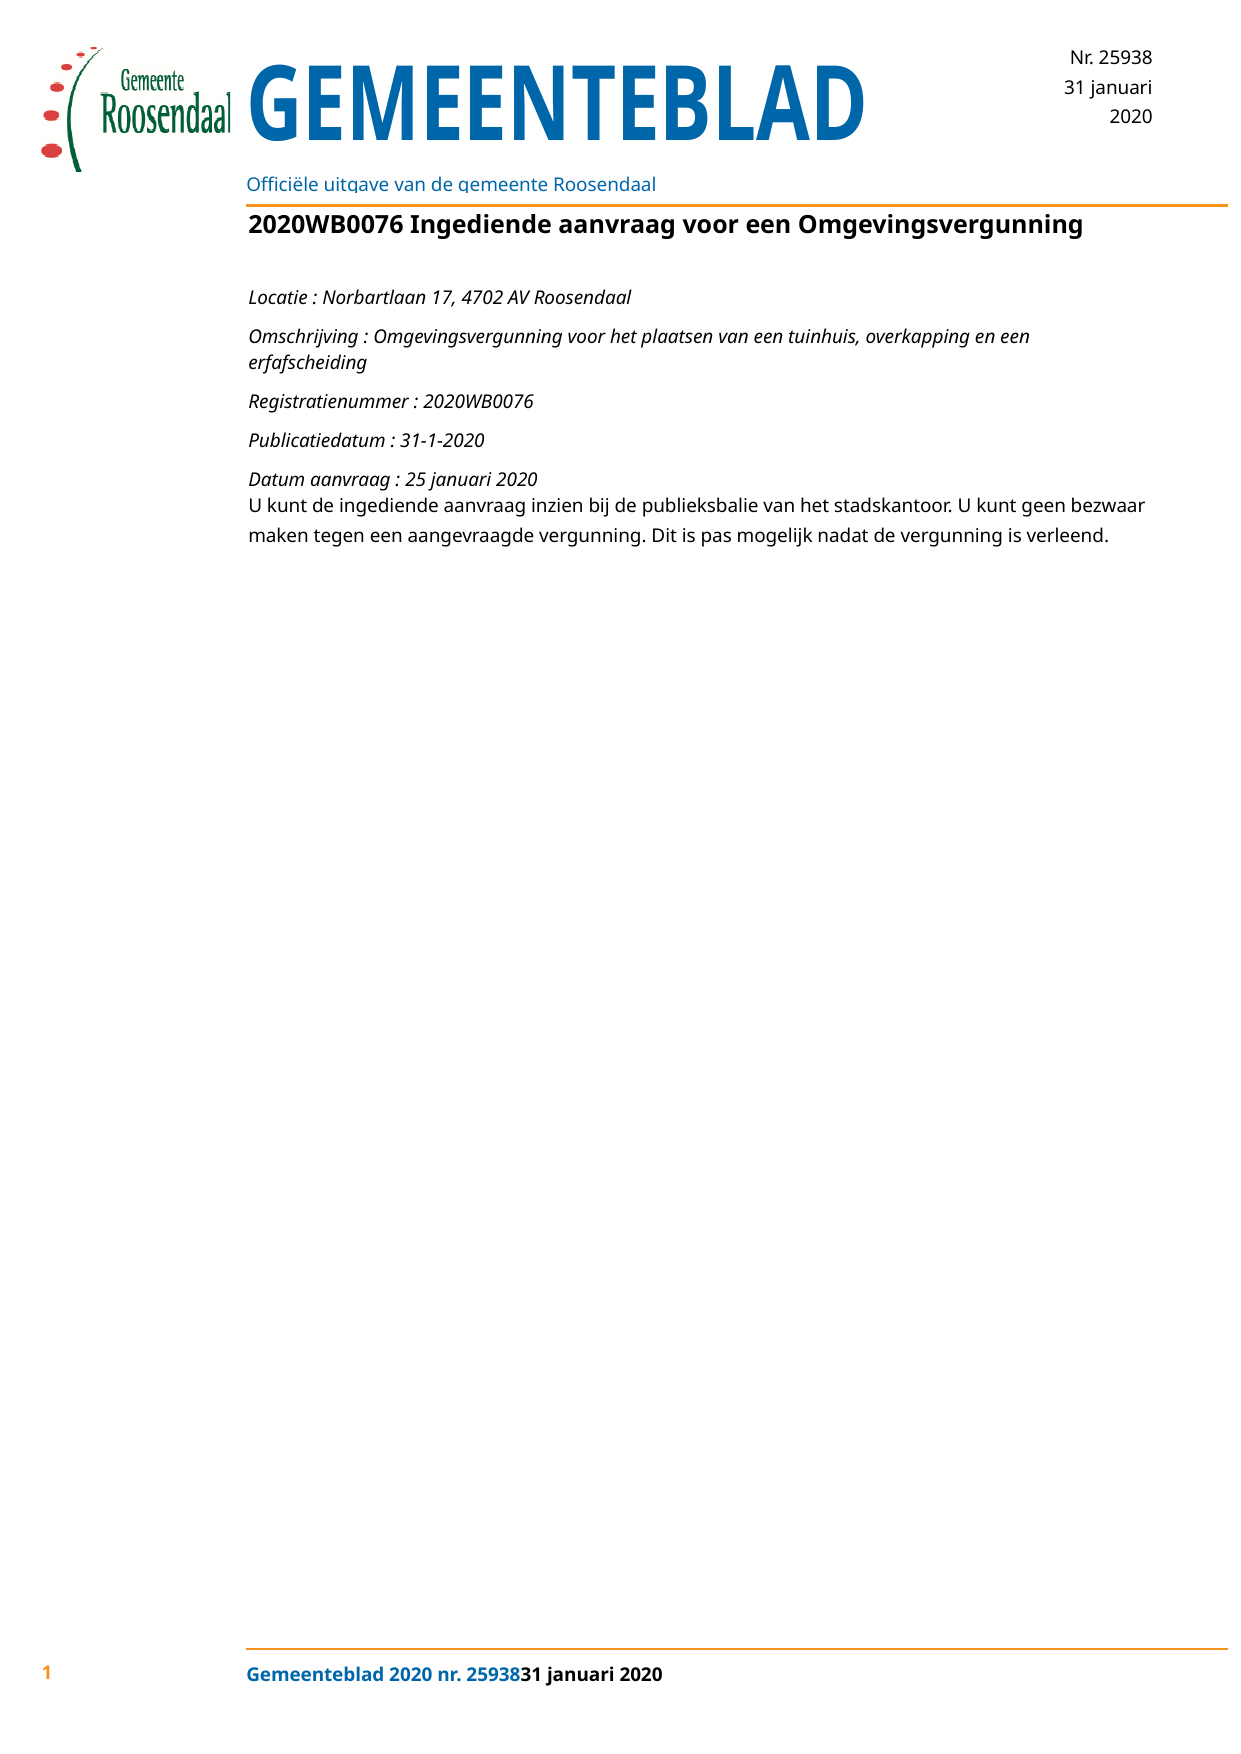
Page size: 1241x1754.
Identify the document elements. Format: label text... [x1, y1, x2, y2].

text Omschrijving : Omgevingsvergunning voor het plaatsen van een tuinhuis, overkapping en een erfafscheiding [248, 323, 1152, 374]
text Datum aanvraag : 25 januari 2020 [248, 467, 1152, 492]
picture [41, 47, 231, 172]
text Publicatiedatum : 31-1-2020 [248, 427, 1152, 453]
text Locatie : Norbartlaan 17, 4702 AV Roosendaal [248, 284, 1152, 309]
text U kunt de ingediende aanvraag inzien bij de publieksbalie van het stadskantoor. U kunt geen bezwaar maken tegen een aangevraagde vergunning. Dit is pas mogelijk nadat de vergunning is verleend. [248, 492, 1152, 548]
text Registratienummer : 2020WB0076 [248, 388, 1152, 414]
text 2020WB0076 Ingediende aanvraag voor een Omgevingsvergunning [248, 207, 1152, 241]
